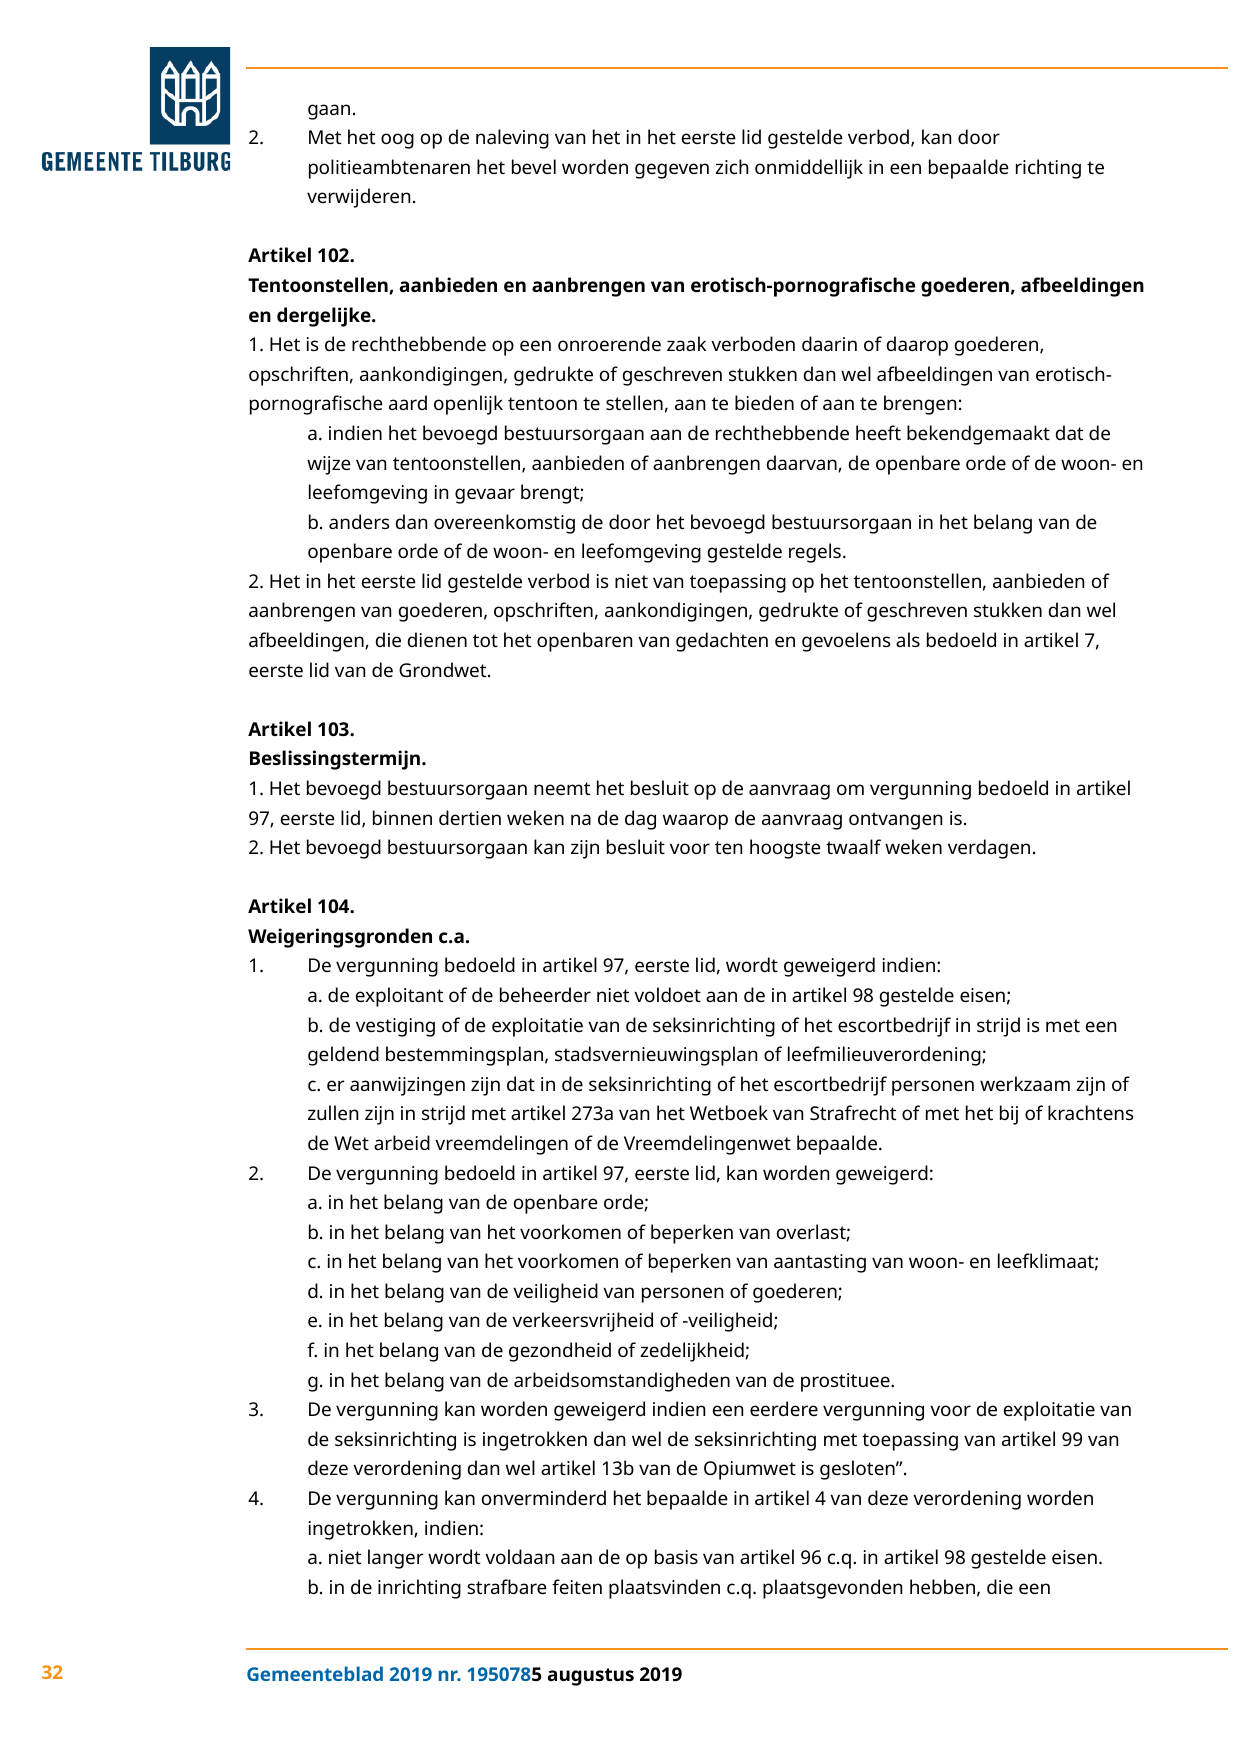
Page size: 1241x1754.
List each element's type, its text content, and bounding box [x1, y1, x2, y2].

list gaan. [248, 95, 1152, 121]
text Weigeringsgronden c.a. [248, 923, 1152, 949]
list f. in het belang van de gezondheid of zedelijkheid; [248, 1337, 1152, 1363]
text Tentoonstellen, aanbieden en aanbrengen van erotisch-pornografische goederen, afbeeldingen en dergelijke. [248, 272, 1152, 328]
list d. in het belang van de veiligheid van personen of goederen; [248, 1278, 1152, 1304]
list De vergunning bedoeld in artikel 97, eerste lid, wordt geweigerd indien: [248, 953, 1152, 978]
list De vergunning kan onverminderd het bepaalde in artikel 4 van deze verordening worden ingetrokken, indien: [248, 1485, 1152, 1541]
text 2. Het bevoegd bestuursorgaan kan zijn besluit voor ten hoogste twaalf weken verdagen. [248, 834, 1152, 860]
list a. in het belang van de openbare orde; [248, 1189, 1152, 1215]
list De vergunning kan worden geweigerd indien een eerdere vergunning voor de exploitatie van de seksinrichting is ingetrokken dan wel de seksinrichting met toepassing van artikel 99 van deze verordening dan wel artikel 13b van de Opiumwet is gesloten”. [248, 1396, 1152, 1481]
list c. er aanwijzingen zijn dat in de seksinrichting of het escortbedrijf personen werkzaam zijn of zullen zijn in strijd met artikel 273a van het Wetboek van Strafrecht of met het bij of krachtens de Wet arbeid vreemdelingen of de Vreemdelingenwet bepaalde. [248, 1071, 1152, 1156]
list a. de exploitant of de beheerder niet voldoet aan de in artikel 98 gestelde eisen; [248, 982, 1152, 1008]
text 1. Het bevoegd bestuursorgaan neemt het besluit op de aanvraag om vergunning bedoeld in artikel 97, eerste lid, binnen dertien weken na de dag waarop de aanvraag ontvangen is. [248, 775, 1152, 831]
list b. de vestiging of de exploitatie van de seksinrichting of het escortbedrijf in strijd is met een geldend bestemmingsplan, stadsvernieuwingsplan of leefmilieuverordening; [248, 1012, 1152, 1067]
text 1. Het is de rechthebbende op een onroerende zaak verboden daarin of daarop goederen, opschriften, aankondigingen, gedrukte of geschreven stukken dan wel afbeeldingen van erotisch-pornografische aard openlijk tentoon te stellen, aan te bieden of aan te brengen: [248, 331, 1152, 416]
text Artikel 103. [248, 716, 1152, 742]
text Beslissingstermijn. [248, 746, 1152, 771]
text Artikel 104. [248, 893, 1152, 919]
text Artikel 102. [248, 243, 1152, 268]
list b. anders dan overeenkomstig de door het bevoegd bestuursorgaan in het belang van de openbare orde of de woon- en leefomgeving gestelde regels. [248, 509, 1152, 564]
text 2. Het in het eerste lid gestelde verbod is niet van toepassing op het tentoonstellen, aanbieden of aanbrengen van goederen, opschriften, aankondigingen, gedrukte of geschreven stukken dan wel afbeeldingen, die dienen tot het openbaren van gedachten en gevoelens als bedoeld in artikel 7, eerste lid van de Grondwet. [248, 568, 1152, 683]
list a. indien het bevoegd bestuursorgaan aan de rechthebbende heeft bekendgemaakt dat de wijze van tentoonstellen, aanbieden of aanbrengen daarvan, de openbare orde of de woon- en leefomgeving in gevaar brengt; [248, 420, 1152, 505]
list Met het oog op de naleving van het in het eerste lid gestelde verbod, kan door politieambtenaren het bevel worden gegeven zich onmiddellijk in een bepaalde richting te verwijderen. [248, 124, 1152, 209]
list c. in het belang van het voorkomen of beperken van aantasting van woon- en leefklimaat; [248, 1248, 1152, 1274]
list e. in het belang van de verkeersvrijheid of -veiligheid; [248, 1308, 1152, 1333]
list g. in het belang van de arbeidsomstandigheden van de prostituee. [248, 1367, 1152, 1393]
list a. niet langer wordt voldaan aan de op basis van artikel 96 c.q. in artikel 98 gestelde eisen. [248, 1544, 1152, 1570]
list De vergunning bedoeld in artikel 97, eerste lid, kan worden geweigerd: [248, 1160, 1152, 1186]
picture [41, 47, 231, 172]
list b. in de inrichting strafbare feiten plaatsvinden c.q. plaatsgevonden hebben, die een [248, 1574, 1152, 1600]
list b. in het belang van het voorkomen of beperken van overlast; [248, 1219, 1152, 1245]
